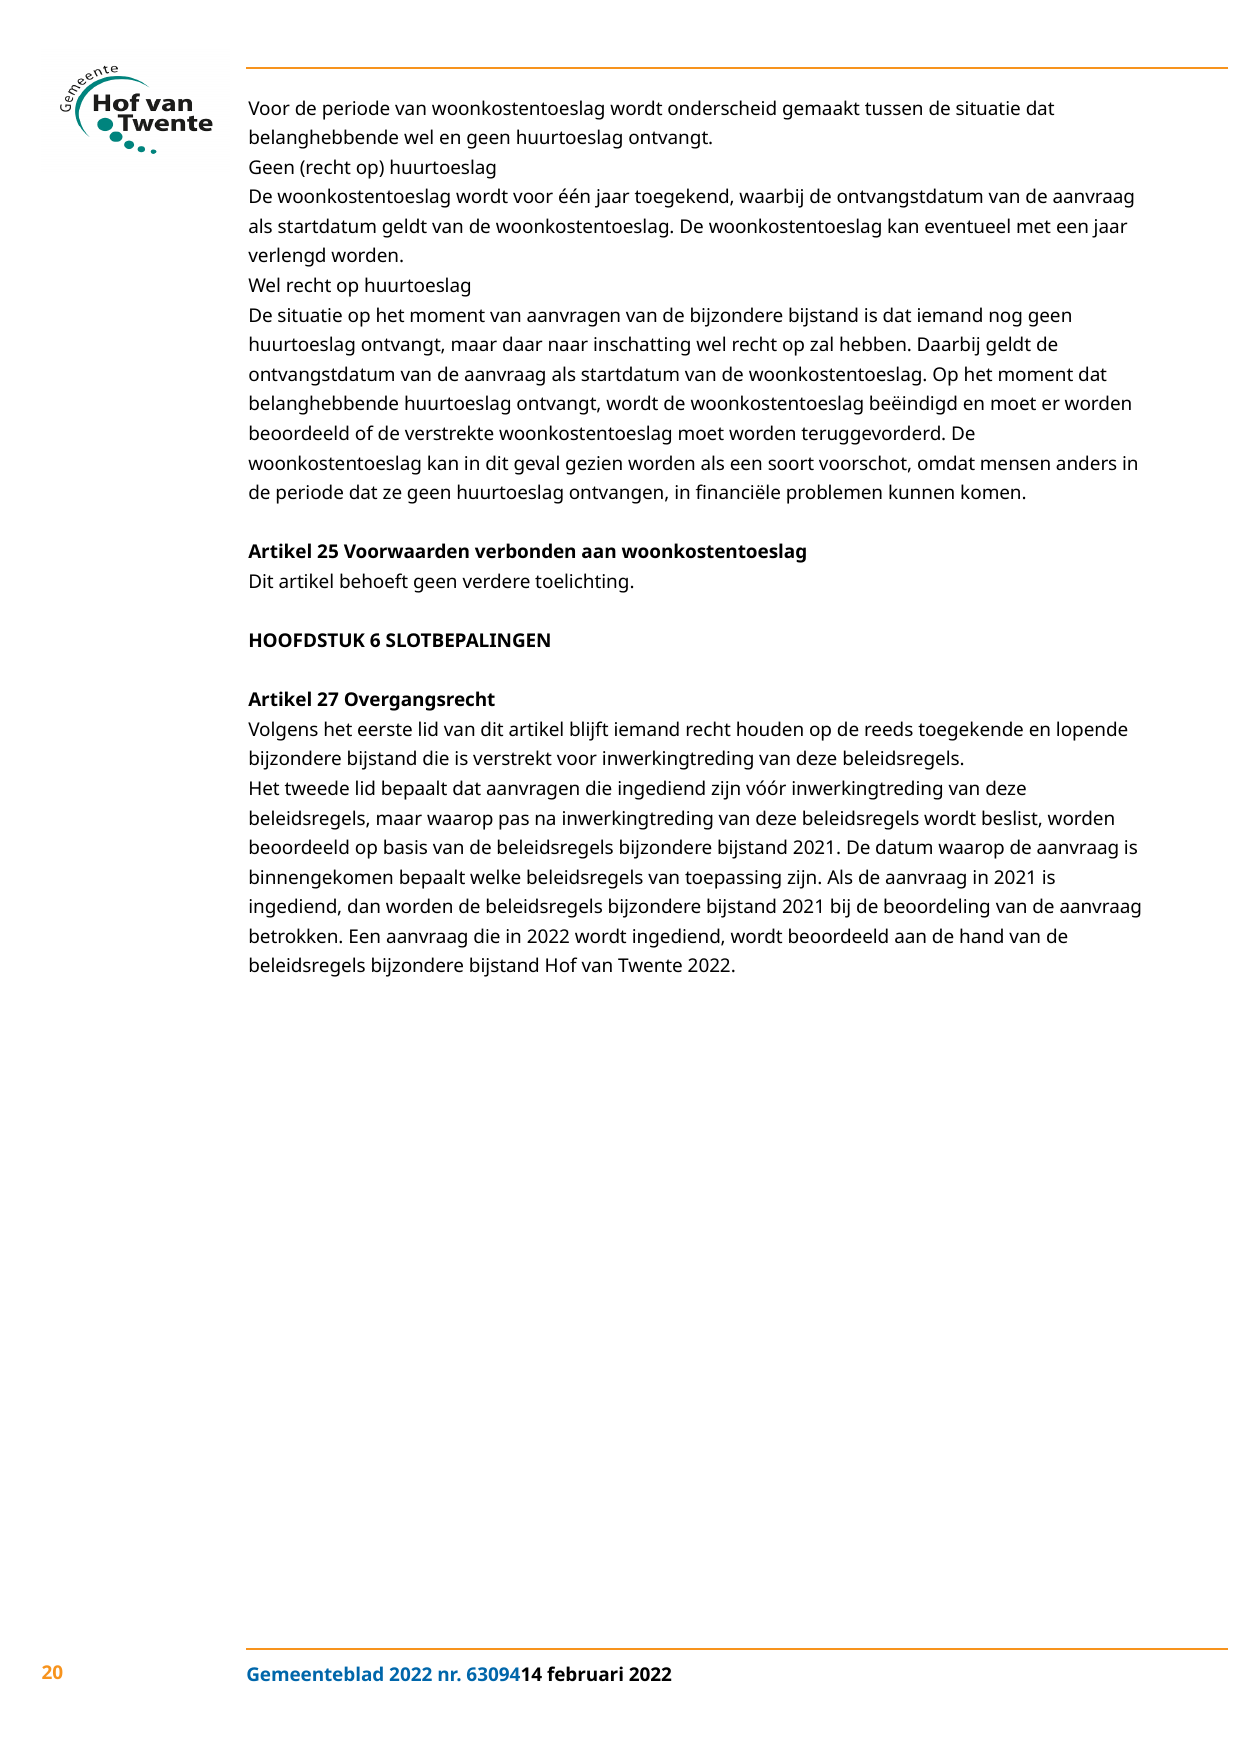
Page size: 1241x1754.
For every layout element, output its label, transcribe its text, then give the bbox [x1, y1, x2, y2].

picture [41, 47, 231, 172]
text Volgens het eerste lid van dit artikel blijft iemand recht houden op de reeds toegekende en lopende bijzondere bijstand die is verstrekt voor inwerkingtreding van deze beleidsregels. [248, 716, 1152, 771]
text De woonkostentoeslag wordt voor één jaar toegekend, waarbij de ontvangstdatum van de aanvraag als startdatum geldt van de woonkostentoeslag. De woonkostentoeslag kan eventueel met een jaar verlengd worden. [248, 183, 1152, 268]
text Geen (recht op) huurtoeslag [248, 154, 1152, 180]
text Het tweede lid bepaalt dat aanvragen die ingediend zijn vóór inwerkingtreding van deze beleidsregels, maar waarop pas na inwerkingtreding van deze beleidsregels wordt beslist, worden beoordeeld op basis van de beleidsregels bijzondere bijstand 2021. De datum waarop de aanvraag is binnengekomen bepaalt welke beleidsregels van toepassing zijn. Als de aanvraag in 2021 is ingediend, dan worden de beleidsregels bijzondere bijstand 2021 bij de beoordeling van de aanvraag betrokken. Een aanvraag die in 2022 wordt ingediend, wordt beoordeeld aan de hand van de beleidsregels bijzondere bijstand Hof van Twente 2022. [248, 775, 1152, 978]
text Artikel 25 Voorwaarden verbonden aan woonkostentoeslag [248, 538, 1152, 564]
text HOOFDSTUK 6 SLOTBEPALINGEN [248, 627, 1152, 653]
text Voor de periode van woonkostentoeslag wordt onderscheid gemaakt tussen de situatie dat belanghebbende wel en geen huurtoeslag ontvangt. [248, 95, 1152, 150]
text Artikel 27 Overgangsrecht [248, 686, 1152, 712]
text Wel recht op huurtoeslag [248, 272, 1152, 298]
text De situatie op het moment van aanvragen van de bijzondere bijstand is dat iemand nog geen huurtoeslag ontvangt, maar daar naar inschatting wel recht op zal hebben. Daarbij geldt de ontvangstdatum van de aanvraag als startdatum van de woonkostentoeslag. Op het moment dat belanghebbende huurtoeslag ontvangt, wordt de woonkostentoeslag beëindigd en moet er worden beoordeeld of de verstrekte woonkostentoeslag moet worden teruggevorderd. De woonkostentoeslag kan in dit geval gezien worden als een soort voorschot, omdat mensen anders in de periode dat ze geen huurtoeslag ontvangen, in financiële problemen kunnen komen. [248, 302, 1152, 505]
text Dit artikel behoeft geen verdere toelichting. [248, 568, 1152, 594]
